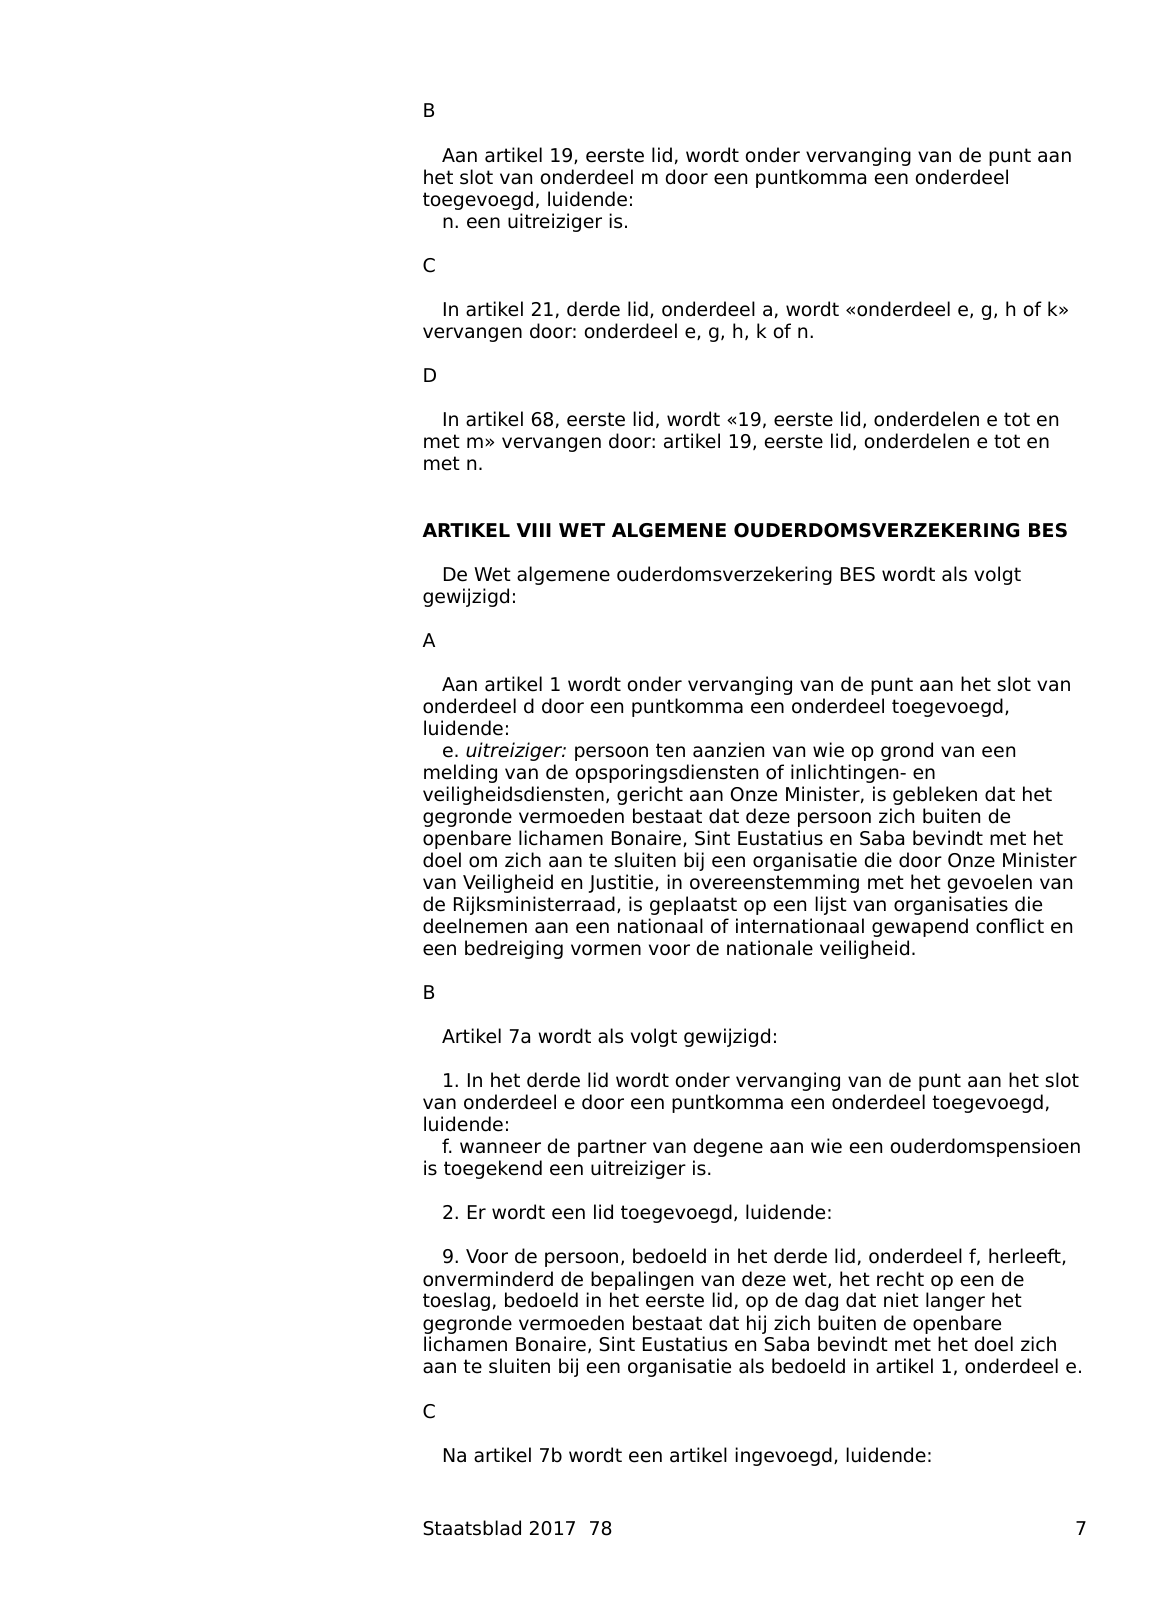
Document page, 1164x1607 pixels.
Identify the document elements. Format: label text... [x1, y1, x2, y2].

text C [422, 255, 1087, 277]
text e. uitreiziger: persoon ten aanzien van wie op grond van een melding van de opsporingsdiensten of inlichtingen- en veiligheidsdiensten, gericht aan Onze Minister, is gebleken dat het gegronde vermoeden bestaat dat deze persoon zich buiten de openbare lichamen Bonaire, Sint Eustatius en Saba bevindt met het doel om zich aan te sluiten bij een organisatie die door Onze Minister van Veiligheid en Justitie, in overeenstemming met het gevoelen van de Rijksministerraad, is geplaatst op een lijst van organisaties die deelnemen aan een nationaal of internationaal gewapend conflict en een bedreiging vormen voor de nationale veiligheid. [422, 740, 1087, 960]
text In artikel 68, eerste lid, wordt «19, eerste lid, onderdelen e tot en met m» vervangen door: artikel 19, eerste lid, onderdelen e tot en met n. [422, 409, 1087, 475]
text D [422, 365, 1087, 387]
text n. een uitreiziger is. [422, 211, 1087, 232]
text 1. In het derde lid wordt onder vervanging van de punt aan het slot van onderdeel e door een puntkomma een onderdeel toegevoegd, luidende: [422, 1070, 1087, 1136]
text De Wet algemene ouderdomsverzekering BES wordt als volgt gewijzigd: [422, 564, 1087, 608]
text Artikel 7a wordt als volgt gewijzigd: [422, 1026, 1087, 1048]
text A [422, 630, 1087, 652]
text B [422, 982, 1087, 1004]
text B [422, 100, 1087, 122]
text Aan artikel 1 wordt onder vervanging van de punt aan het slot van onderdeel d door een puntkomma een onderdeel toegevoegd, luidende: [422, 674, 1087, 740]
text C [422, 1401, 1087, 1422]
text Aan artikel 19, eerste lid, wordt onder vervanging van de punt aan het slot van onderdeel m door een puntkomma een onderdeel toegevoegd, luidende: [422, 144, 1087, 211]
text Na artikel 7b wordt een artikel ingevoegd, luidende: [422, 1445, 1087, 1467]
text 9. Voor de persoon, bedoeld in het derde lid, onderdeel f, herleeft, onverminderd de bepalingen van deze wet, het recht op een de toeslag, bedoeld in het eerste lid, op de dag dat niet langer het gegronde vermoeden bestaat dat hij zich buiten de openbare lichamen Bonaire, Sint Eustatius en Saba bevindt met het doel zich aan te sluiten bij een organisatie als bedoeld in artikel 1, onderdeel e. [422, 1246, 1087, 1378]
text 2. Er wordt een lid toegevoegd, luidende: [422, 1202, 1087, 1224]
text f. wanneer de partner van degene aan wie een ouderdomspensioen is toegekend een uitreiziger is. [422, 1136, 1087, 1180]
subtitle ARTIKEL VIII WET ALGEMENE OUDERDOMSVERZEKERING BES [422, 519, 1087, 541]
text In artikel 21, derde lid, onderdeel a, wordt «onderdeel e, g, h of k» vervangen door: onderdeel e, g, h, k of n. [422, 299, 1087, 343]
